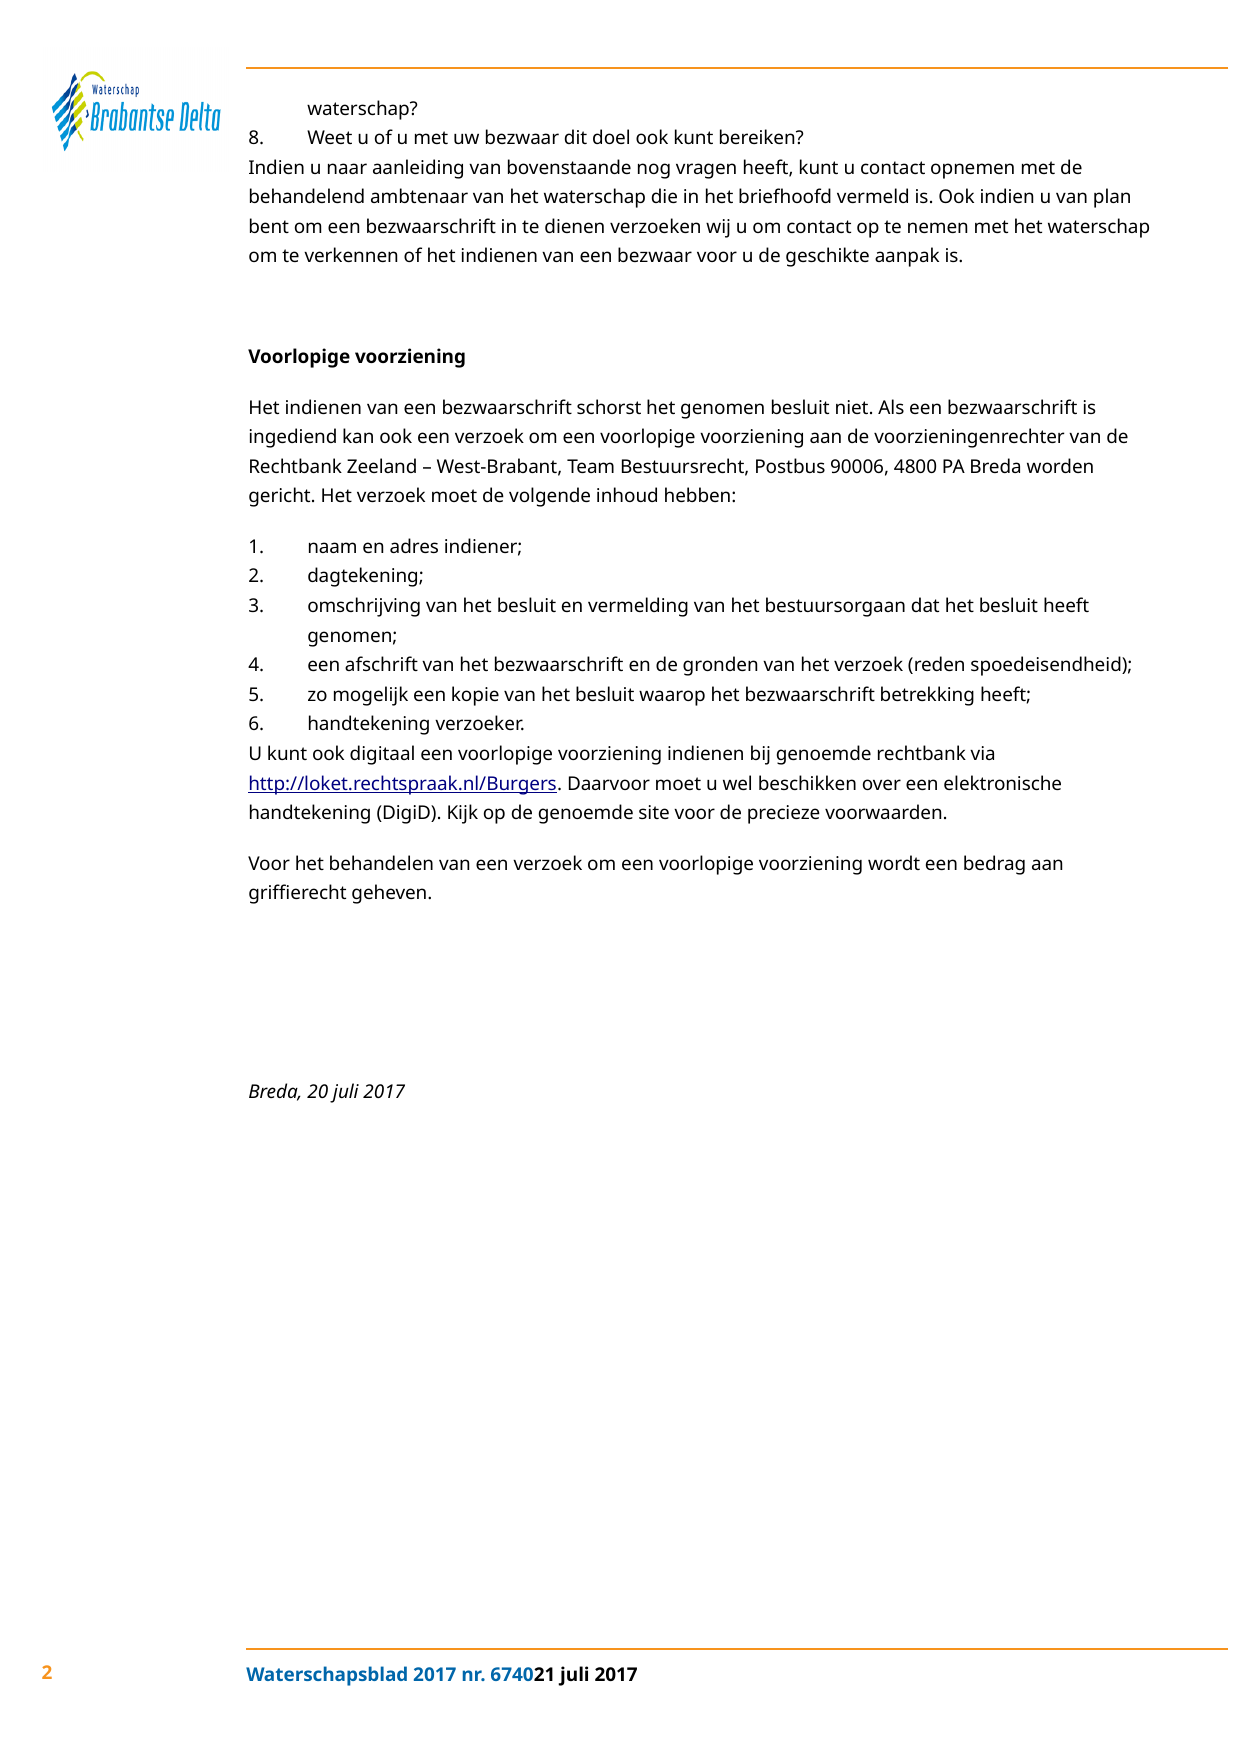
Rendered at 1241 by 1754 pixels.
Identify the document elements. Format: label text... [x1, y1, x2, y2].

list handtekening verzoeker. [248, 711, 1152, 736]
text Indien u naar aanleiding van bovenstaande nog vragen heeft, kunt u contact opnemen met de behandelend ambtenaar van het waterschap die in het briefhoofd vermeld is. Ook indien u van plan bent om een bezwaarschrift in te dienen verzoeken wij u om contact op te nemen met het waterschap om te verkennen of het indienen van een bezwaar voor u de geschikte aanpak is. [248, 154, 1152, 268]
list zo mogelijk een kopie van het besluit waarop het bezwaarschrift betrekking heeft; [248, 681, 1152, 707]
list Weet u of u met uw bezwaar dit doel ook kunt bereiken? [248, 124, 1152, 150]
list dagtekening; [248, 563, 1152, 588]
text Voorlopige voorziening [248, 343, 1152, 369]
list omschrijving van het besluit en vermelding van het bestuursorgaan dat het besluit heeft genomen; [248, 592, 1152, 648]
picture [41, 47, 231, 172]
list naam en adres indiener; [248, 533, 1152, 559]
text Het indienen van een bezwaarschrift schorst het genomen besluit niet. Als een bezwaarschrift is ingediend kan ook een verzoek om een voorlopige voorziening aan de voorzieningenrechter van de Rechtbank Zeeland – West-Brabant, Team Bestuursrecht, Postbus 90006, 4800 PA Breda worden gericht. Het verzoek moet de volgende inhoud hebben: [248, 394, 1152, 508]
list waterschap? [248, 95, 1152, 121]
text Breda, 20 juli 2017 [248, 1078, 1152, 1104]
text U kunt ook digitaal een voorlopige voorziening indienen bij genoemde rechtbank via http://loket.rechtspraak.nl/Burgers. Daarvoor moet u wel beschikken over een elektronische handtekening (DigiD). Kijk op de genoemde site voor de precieze voorwaarden. [248, 740, 1152, 825]
list een afschrift van het bezwaarschrift en de gronden van het verzoek (reden spoedeisendheid); [248, 651, 1152, 677]
text Voor het behandelen van een verzoek om een voorlopige voorziening wordt een bedrag aan griffierecht geheven. [248, 850, 1152, 905]
